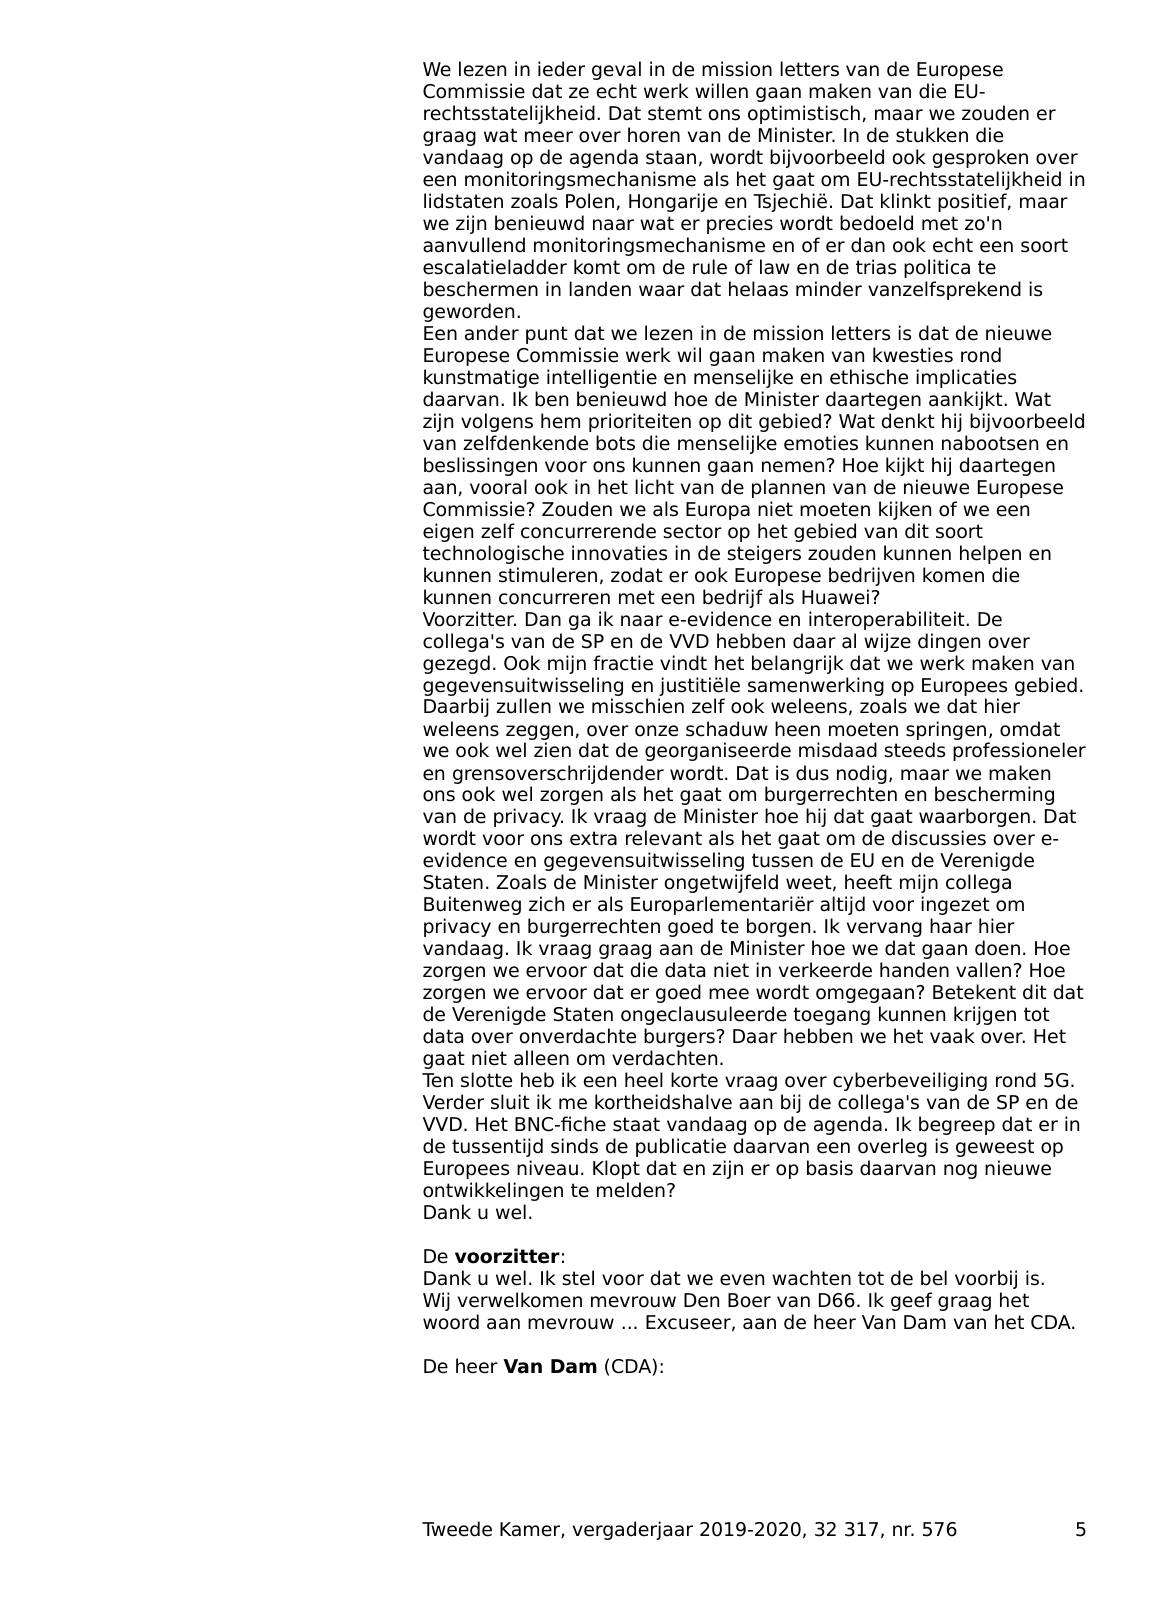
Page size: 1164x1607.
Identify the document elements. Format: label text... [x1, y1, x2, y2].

text Een ander punt dat we lezen in de mission letters is dat de nieuwe Europese Commissie werk wil gaan maken van kwesties rond kunstmatige intelligentie en menselijke en ethische implicaties daarvan. Ik ben benieuwd hoe de Minister daartegen aankijkt. Wat zijn volgens hem prioriteiten op dit gebied? Wat denkt hij bijvoorbeeld van zelfdenkende bots die menselijke emoties kunnen nabootsen en beslissingen voor ons kunnen gaan nemen? Hoe kijkt hij daartegen aan, vooral ook in het licht van de plannen van de nieuwe Europese Commissie? Zouden we als Europa niet moeten kijken of we een eigen zelf concurrerende sector op het gebied van dit soort technologische innovaties in de steigers zouden kunnen helpen en kunnen stimuleren, zodat er ook Europese bedrijven komen die kunnen concurreren met een bedrijf als Huawei? [422, 323, 1087, 608]
text De heer Van Dam (CDA): [422, 1356, 1087, 1378]
text Voorzitter. Dan ga ik naar e-evidence en interoperabiliteit. De collega's van de SP en de VVD hebben daar al wijze dingen over gezegd. Ook mijn fractie vindt het belangrijk dat we werk maken van gegevensuitwisseling en justitiële samenwerking op Europees gebied. Daarbij zullen we misschien zelf ook weleens, zoals we dat hier weleens zeggen, over onze schaduw heen moeten springen, omdat we ook wel zien dat de georganiseerde misdaad steeds professioneler en grensoverschrijdender wordt. Dat is dus nodig, maar we maken ons ook wel zorgen als het gaat om burgerrechten en bescherming van de privacy. Ik vraag de Minister hoe hij dat gaat waarborgen. Dat wordt voor ons extra relevant als het gaat om de discussies over e-evidence en gegevensuitwisseling tussen de EU en de Verenigde Staten. Zoals de Minister ongetwijfeld weet, heeft mijn collega Buitenweg zich er als Europarlementariër altijd voor ingezet om privacy en burgerrechten goed te borgen. Ik vervang haar hier vandaag. Ik vraag graag aan de Minister hoe we dat gaan doen. Hoe zorgen we ervoor dat die data niet in verkeerde handen vallen? Hoe zorgen we ervoor dat er goed mee wordt omgegaan? Betekent dit dat de Verenigde Staten ongeclausuleerde toegang kunnen krijgen tot data over onverdachte burgers? Daar hebben we het vaak over. Het gaat niet alleen om verdachten. [422, 608, 1087, 1070]
text Dank u wel. Ik stel voor dat we even wachten tot de bel voorbij is. [422, 1268, 1087, 1290]
text We lezen in ieder geval in de mission letters van de Europese Commissie dat ze echt werk willen gaan maken van die EU-rechtsstatelijkheid. Dat stemt ons optimistisch, maar we zouden er graag wat meer over horen van de Minister. In de stukken die vandaag op de agenda staan, wordt bijvoorbeeld ook gesproken over een monitoringsmechanisme als het gaat om EU-rechtsstatelijkheid in lidstaten zoals Polen, Hongarije en Tsjechië. Dat klinkt positief, maar we zijn benieuwd naar wat er precies wordt bedoeld met zo'n aanvullend monitoringsmechanisme en of er dan ook echt een soort escalatieladder komt om de rule of law en de trias politica te beschermen in landen waar dat helaas minder vanzelfsprekend is geworden. [422, 59, 1087, 323]
text Wij verwelkomen mevrouw Den Boer van D66. Ik geef graag het woord aan mevrouw ... Excuseer, aan de heer Van Dam van het CDA. [422, 1290, 1087, 1334]
text Ten slotte heb ik een heel korte vraag over cyberbeveiliging rond 5G. Verder sluit ik me kortheidshalve aan bij de collega's van de SP en de VVD. Het BNC-fiche staat vandaag op de agenda. Ik begreep dat er in de tussentijd sinds de publicatie daarvan een overleg is geweest op Europees niveau. Klopt dat en zijn er op basis daarvan nog nieuwe ontwikkelingen te melden? [422, 1070, 1087, 1202]
text De voorzitter: [422, 1246, 1087, 1268]
text Dank u wel. [422, 1202, 1087, 1224]
